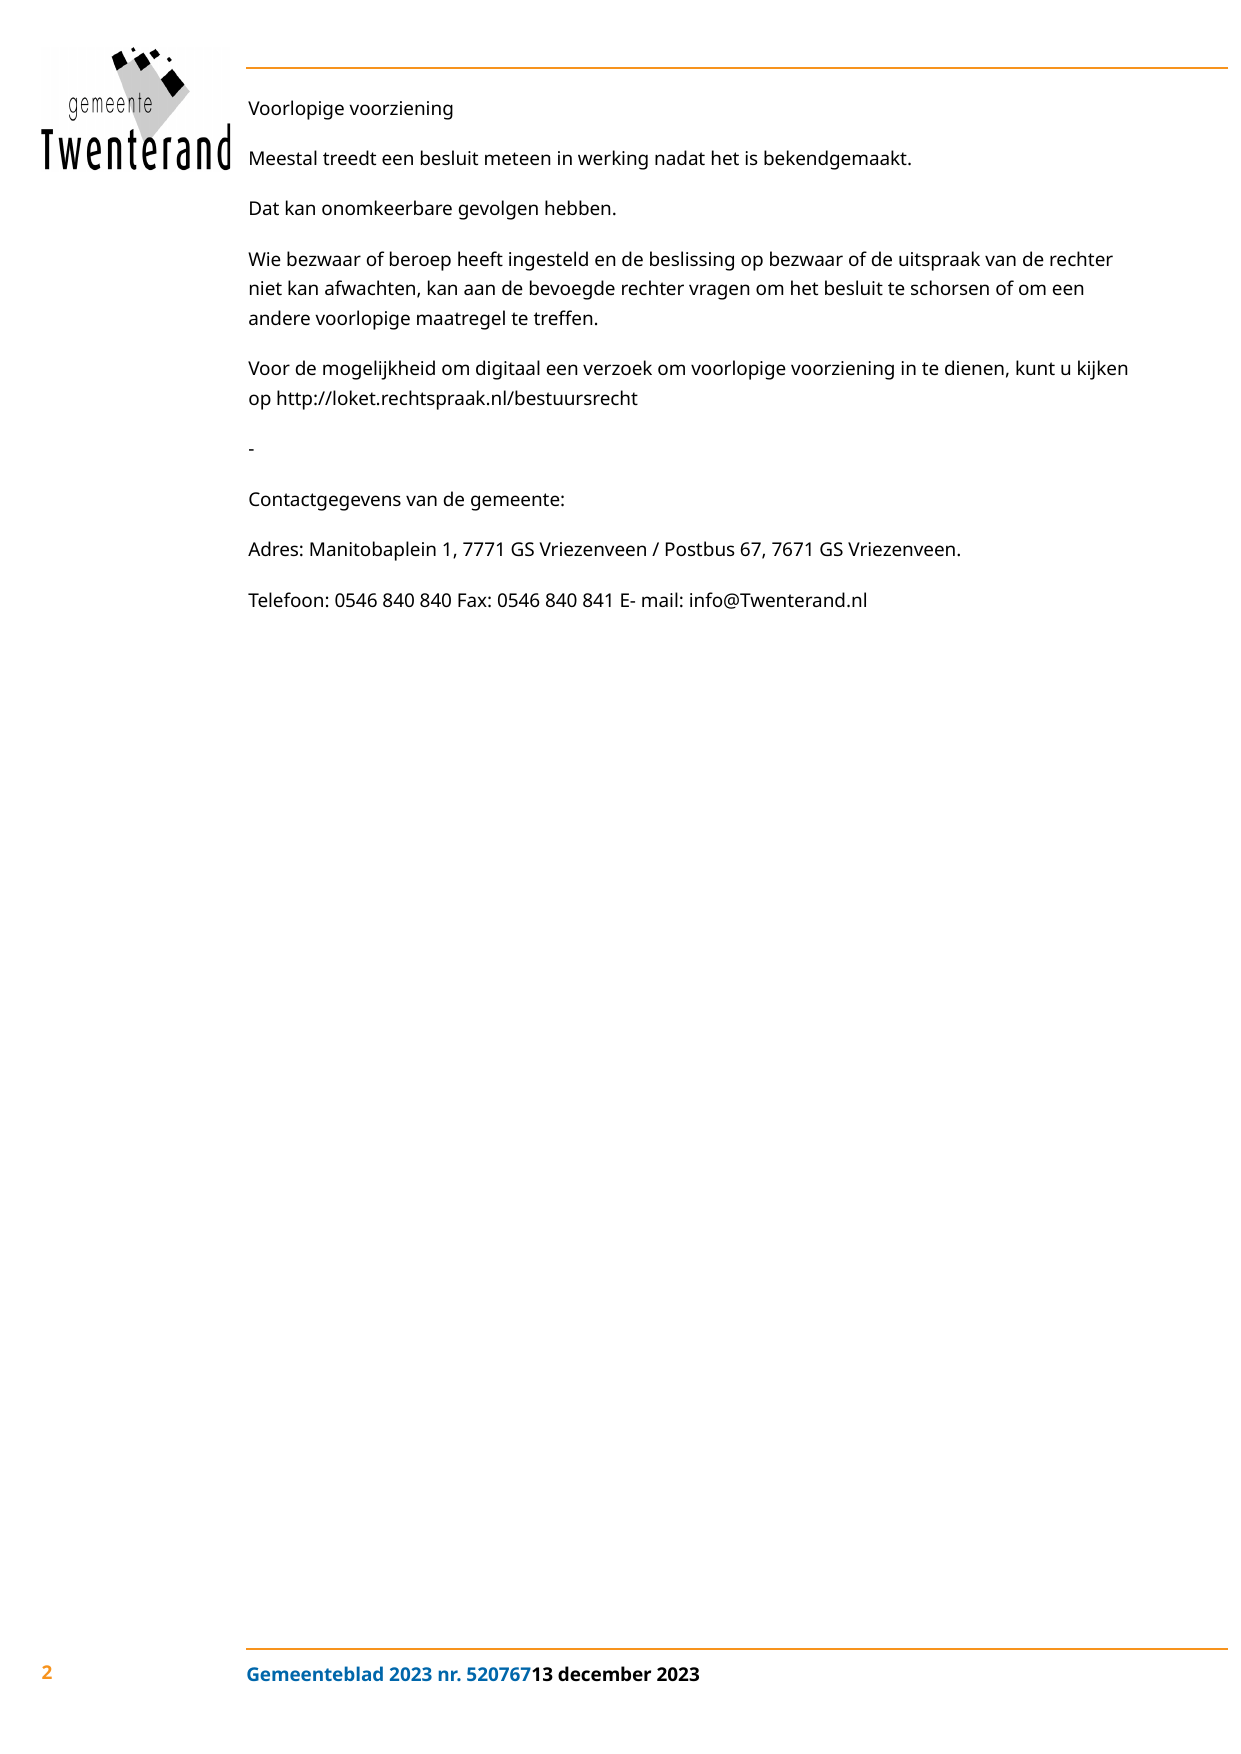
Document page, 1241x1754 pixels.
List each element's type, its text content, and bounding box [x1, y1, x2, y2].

text Dat kan onomkeerbare gevolgen hebben. [248, 196, 1152, 221]
text - [248, 436, 1152, 461]
text Telefoon: 0546 840 840 Fax: 0546 840 841 E- mail: info@Twenterand.nl [248, 587, 1152, 613]
text Contactgegevens van de gemeente: [248, 486, 1152, 512]
text Meestal treedt een besluit meteen in werking nadat het is bekendgemaakt. [248, 145, 1152, 171]
text Adres: Manitobaplein 1, 7771 GS Vriezenveen / Postbus 67, 7671 GS Vriezenveen. [248, 536, 1152, 562]
text Wie bezwaar of beroep heeft ingesteld en de beslissing op bezwaar of de uitspraak van de rechter niet kan afwachten, kan aan de bevoegde rechter vragen om het besluit te schorsen of om een andere voorlopige maatregel te treffen. [248, 246, 1152, 331]
picture [41, 47, 231, 172]
text Voor de mogelijkheid om digitaal een verzoek om voorlopige voorziening in te dienen, kunt u kijken op http://loket.rechtspraak.nl/bestuursrecht [248, 356, 1152, 411]
text Voorlopige voorziening [248, 95, 1152, 121]
